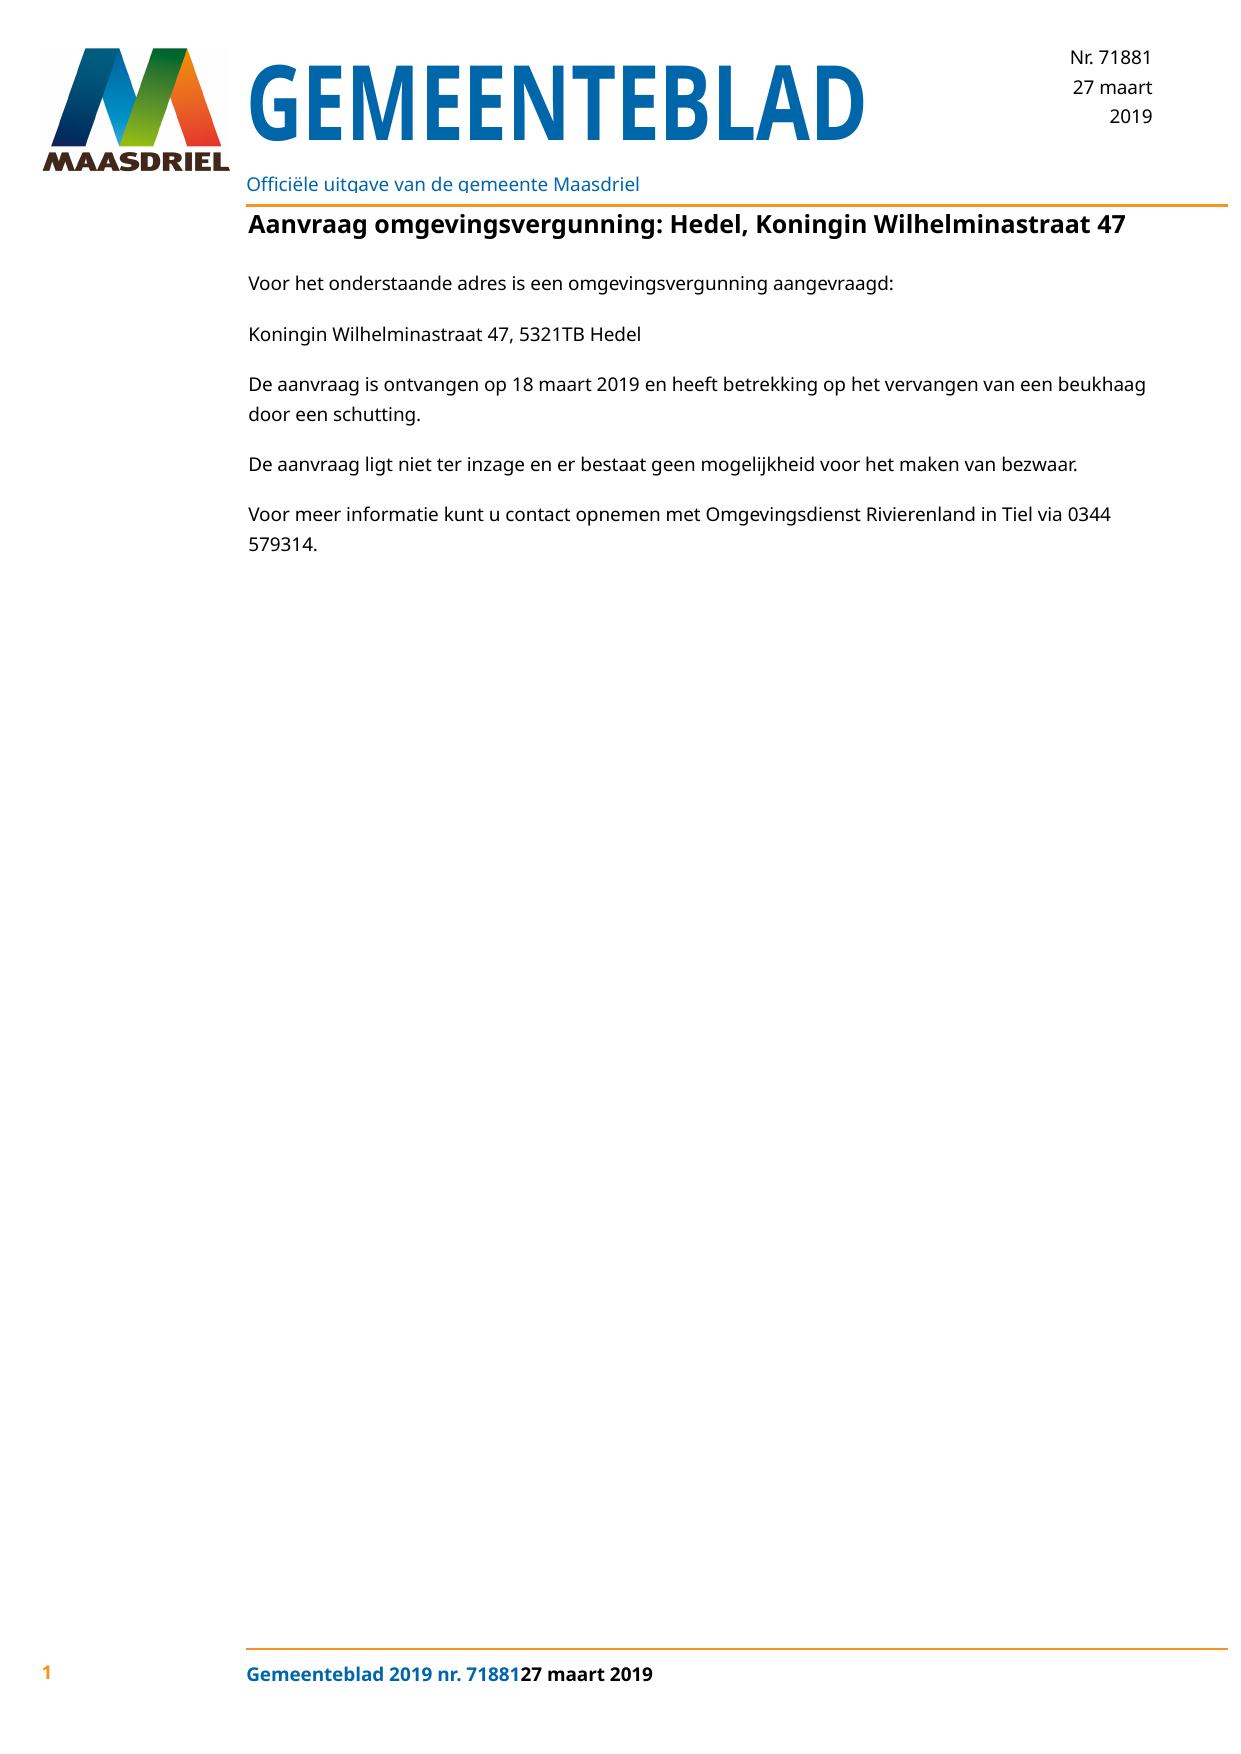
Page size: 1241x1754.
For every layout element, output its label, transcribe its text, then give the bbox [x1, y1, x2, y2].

text Aanvraag omgevingsvergunning: Hedel, Koningin Wilhelminastraat 47 [248, 207, 1152, 241]
text Voor het onderstaande adres is een omgevingsvergunning aangevraagd: [248, 270, 1152, 296]
text Voor meer informatie kunt u contact opnemen met Omgevingsdienst Rivierenland in Tiel via 0344 579314. [248, 502, 1152, 557]
text De aanvraag is ontvangen op 18 maart 2019 en heeft betrekking op het vervangen van een beukhaag door een schutting. [248, 371, 1152, 426]
picture [41, 47, 231, 172]
text De aanvraag ligt niet ter inzage en er bestaat geen mogelijkheid voor het maken van bezwaar. [248, 451, 1152, 477]
text Koningin Wilhelminastraat 47, 5321TB Hedel [248, 321, 1152, 346]
